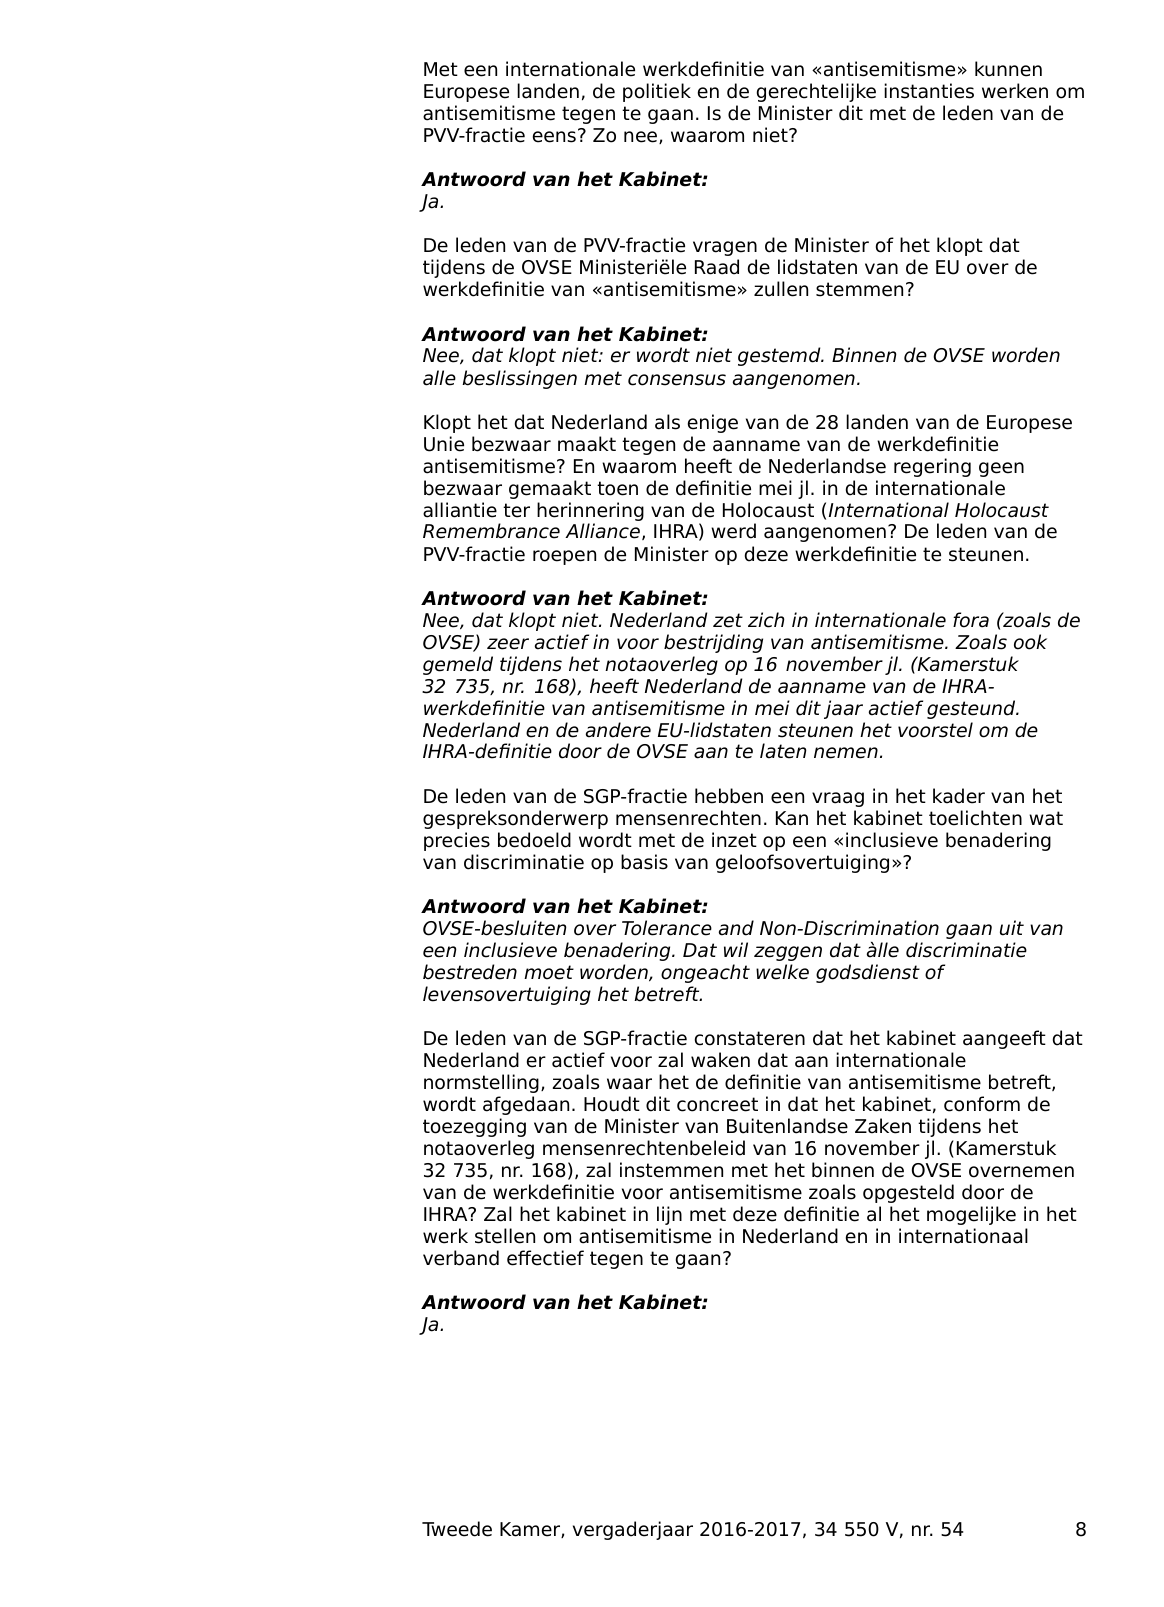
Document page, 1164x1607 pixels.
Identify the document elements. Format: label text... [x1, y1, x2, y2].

text De leden van de SGP-fractie hebben een vraag in het kader van het gespreksonderwerp mensenrechten. Kan het kabinet toelichten wat precies bedoeld wordt met de inzet op een «inclusieve benadering van discriminatie op basis van geloofsovertuiging»? [422, 786, 1087, 873]
text De leden van de PVV-fractie vragen de Minister of het klopt dat tijdens de OVSE Ministeriële Raad de lidstaten van de EU over de werkdefinitie van «antisemitisme» zullen stemmen? [422, 235, 1087, 301]
text Nee, dat klopt niet: er wordt niet gestemd. Binnen de OVSE worden alle beslissingen met consensus aangenomen. [422, 345, 1087, 389]
text Antwoord van het Kabinet: [422, 1292, 1087, 1314]
text De leden van de SGP-fractie constateren dat het kabinet aangeeft dat Nederland er actief voor zal waken dat aan internationale normstelling, zoals waar het de definitie van antisemitisme betreft, wordt afgedaan. Houdt dit concreet in dat het kabinet, conform de toezegging van de Minister van Buitenlandse Zaken tijdens het notaoverleg mensenrechtenbeleid van 16 november jl. (Kamerstuk 32 735, nr. 168), zal instemmen met het binnen de OVSE overnemen van de werkdefinitie voor antisemitisme zoals opgesteld door de IHRA? Zal het kabinet in lijn met deze definitie al het mogelijke in het werk stellen om antisemitisme in Nederland en in internationaal verband effectief tegen te gaan? [422, 1028, 1087, 1269]
text Nee, dat klopt niet. Nederland zet zich in internationale fora (zoals de OVSE) zeer actief in voor bestrijding van antisemitisme. Zoals ook gemeld tijdens het notaoverleg op 16 november jl. (Kamerstuk 32 735, nr. 168), heeft Nederland de aanname van de IHRA-werkdefinitie van antisemitisme in mei dit jaar actief gesteund. Nederland en de andere EU-lidstaten steunen het voorstel om de IHRA-definitie door de OVSE aan te laten nemen. [422, 609, 1087, 763]
text Antwoord van het Kabinet: [422, 323, 1087, 345]
text Klopt het dat Nederland als enige van de 28 landen van de Europese Unie bezwaar maakt tegen de aanname van de werkdefinitie antisemitisme? En waarom heeft de Nederlandse regering geen bezwaar gemaakt toen de definitie mei jl. in de internationale alliantie ter herinnering van de Holocaust (International Holocaust Remembrance Alliance, IHRA) werd aangenomen? De leden van de PVV-fractie roepen de Minister op deze werkdefinitie te steunen. [422, 412, 1087, 565]
text OVSE-besluiten over Tolerance and Non-Discrimination gaan uit van een inclusieve benadering. Dat wil zeggen dat àlle discriminatie bestreden moet worden, ongeacht welke godsdienst of levensovertuiging het betreft. [422, 918, 1087, 1006]
text Ja. [422, 1314, 1087, 1336]
text Antwoord van het Kabinet: [422, 588, 1087, 609]
text Antwoord van het Kabinet: [422, 169, 1087, 191]
text Ja. [422, 191, 1087, 213]
text Antwoord van het Kabinet: [422, 896, 1087, 918]
text Met een internationale werkdefinitie van «antisemitisme» kunnen Europese landen, de politiek en de gerechtelijke instanties werken om antisemitisme tegen te gaan. Is de Minister dit met de leden van de PVV-fractie eens? Zo nee, waarom niet? [422, 59, 1087, 147]
